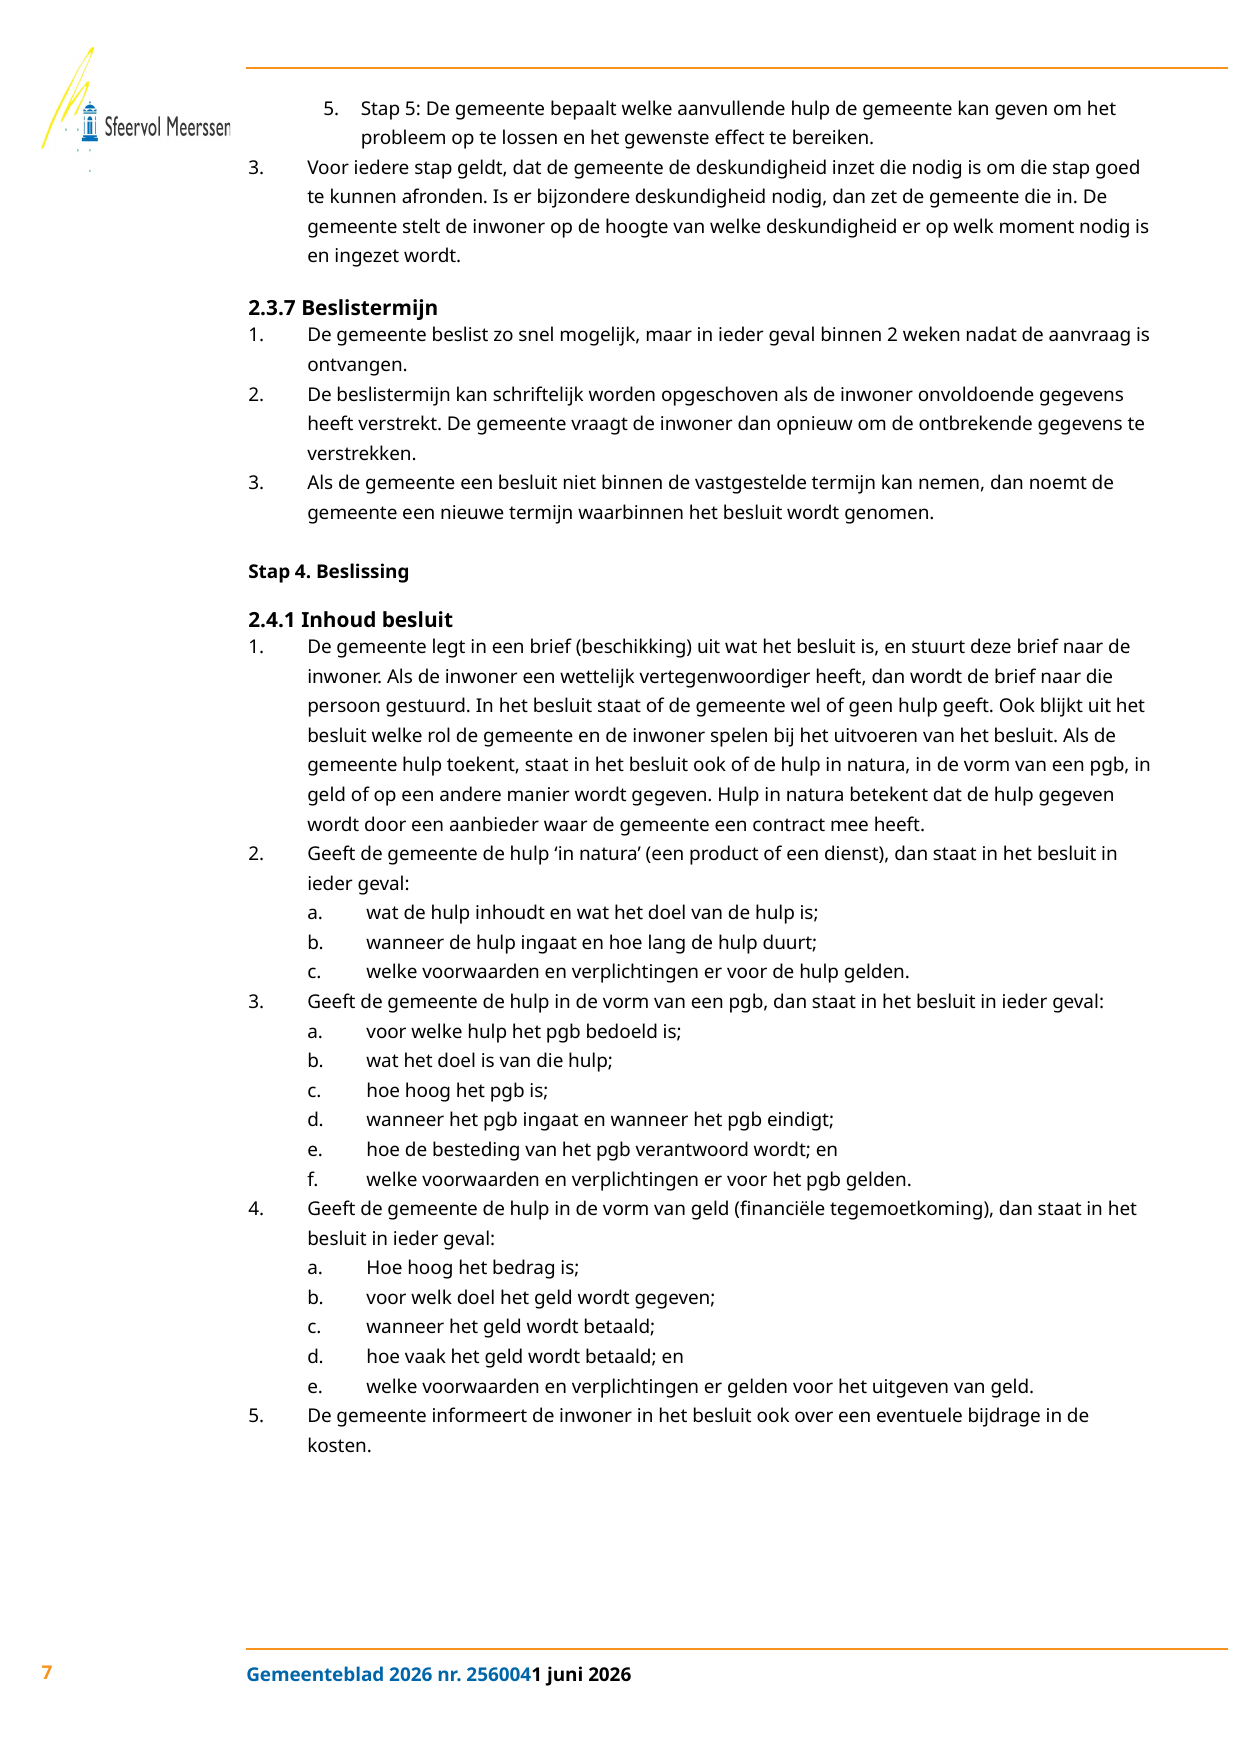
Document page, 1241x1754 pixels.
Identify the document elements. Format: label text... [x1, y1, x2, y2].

list welke voorwaarden en verplichtingen er gelden voor het uitgeven van geld. [307, 1373, 1152, 1398]
list De gemeente informeert de inwoner in het besluit ook over een eventuele bijdrage in de kosten. [248, 1402, 1152, 1458]
list Hoe hoog het bedrag is; [307, 1254, 1152, 1280]
list Als de gemeente een besluit niet binnen de vastgestelde termijn kan nemen, dan noemt de gemeente een nieuwe termijn waarbinnen het besluit wordt genomen. [248, 469, 1152, 525]
text 2.4.1 Inhoud besluit [248, 605, 1152, 633]
text 2.3.7 Beslistermijn [248, 293, 1152, 322]
list Voor iedere stap geldt, dat de gemeente de deskundigheid inzet die nodig is om die stap goed te kunnen afronden. Is er bijzondere deskundigheid nodig, dan zet de gemeente die in. De gemeente stelt de inwoner op de hoogte van welke deskundigheid er op welk moment nodig is en ingezet wordt. [248, 154, 1152, 268]
list voor welke hulp het pgb bedoeld is; [307, 1018, 1152, 1043]
list hoe vaak het geld wordt betaald; en [307, 1343, 1152, 1369]
list welke voorwaarden en verplichtingen er voor de hulp gelden. [307, 959, 1152, 984]
text Stap 4. Beslissing [248, 558, 1152, 584]
list wanneer het geld wordt betaald; [307, 1314, 1152, 1339]
list wat het doel is van die hulp; [307, 1047, 1152, 1073]
list welke voorwaarden en verplichtingen er voor het pgb gelden. [307, 1166, 1152, 1191]
picture [41, 47, 231, 172]
list hoe de besteding van het pgb verantwoord wordt; en [307, 1136, 1152, 1162]
list wanneer de hulp ingaat en hoe lang de hulp duurt; [307, 929, 1152, 955]
list Geeft de gemeente de hulp in de vorm van een pgb, dan staat in het besluit in ieder geval: [248, 988, 1152, 1014]
list voor welk doel het geld wordt gegeven; [307, 1284, 1152, 1310]
list wat de hulp inhoudt en wat het doel van de hulp is; [307, 899, 1152, 925]
list De beslistermijn kan schriftelijk worden opgeschoven als de inwoner onvoldoende gegevens heeft verstrekt. De gemeente vraagt de inwoner dan opnieuw om de ontbrekende gegevens te verstrekken. [248, 381, 1152, 466]
list hoe hoog het pgb is; [307, 1077, 1152, 1103]
list Stap 5: De gemeente bepaalt welke aanvullende hulp de gemeente kan geven om het probleem op te lossen en het gewenste effect te bereiken. [323, 95, 1152, 150]
list De gemeente legt in een brief (beschikking) uit wat het besluit is, en stuurt deze brief naar de inwoner. Als de inwoner een wettelijk vertegenwoordiger heeft, dan wordt de brief naar die persoon gestuurd. In het besluit staat of de gemeente wel of geen hulp geeft. Ook blijkt uit het besluit welke rol de gemeente en de inwoner spelen bij het uitvoeren van het besluit. Als de gemeente hulp toekent, staat in het besluit ook of de hulp in natura, in de vorm van een pgb, in geld of op een andere manier wordt gegeven. Hulp in natura betekent dat de hulp gegeven wordt door een aanbieder waar de gemeente een contract mee heeft. [248, 633, 1152, 836]
list Geeft de gemeente de hulp ‘in natura’ (een product of een dienst), dan staat in het besluit in ieder geval: [248, 840, 1152, 896]
list Geeft de gemeente de hulp in de vorm van geld (financiële tegemoetkoming), dan staat in het besluit in ieder geval: [248, 1195, 1152, 1251]
list De gemeente beslist zo snel mogelijk, maar in ieder geval binnen 2 weken nadat de aanvraag is ontvangen. [248, 322, 1152, 377]
list wanneer het pgb ingaat en wanneer het pgb eindigt; [307, 1107, 1152, 1132]
